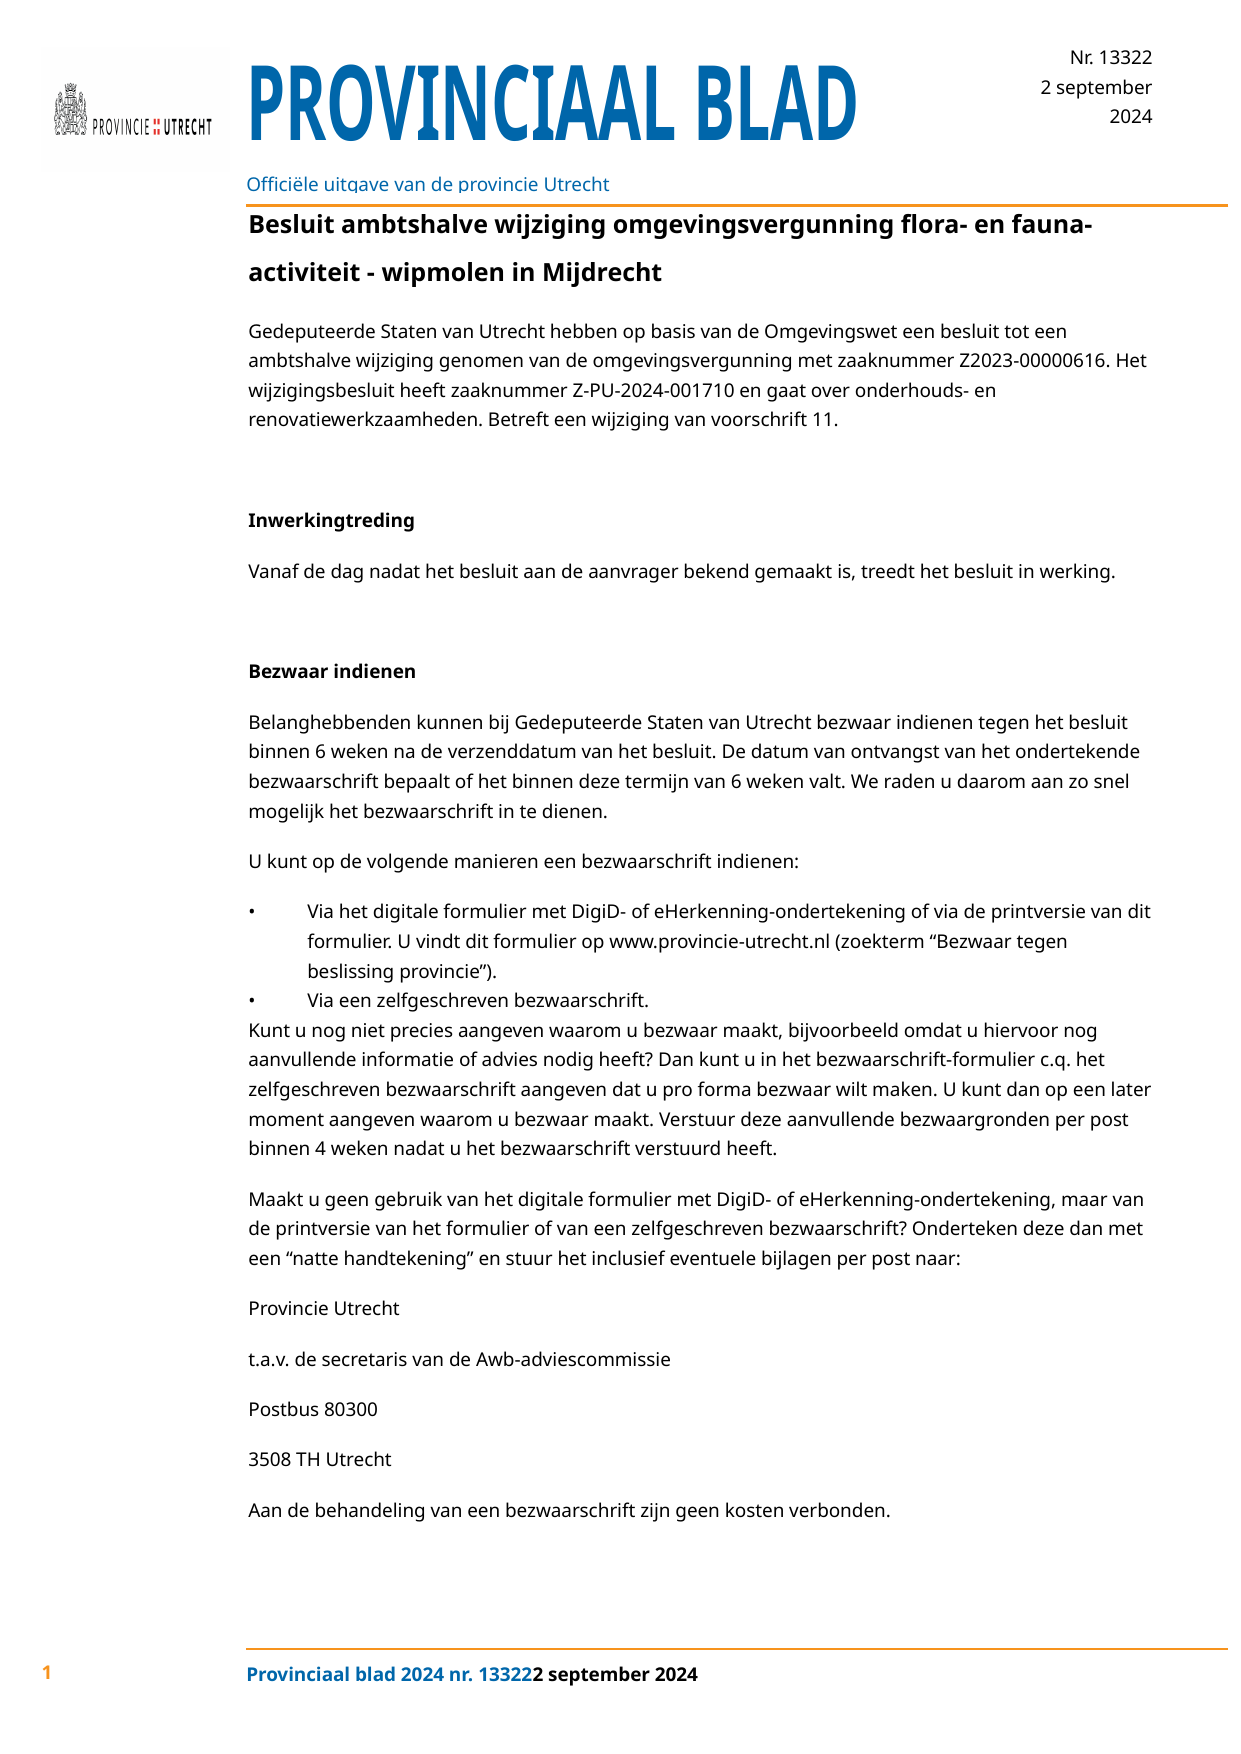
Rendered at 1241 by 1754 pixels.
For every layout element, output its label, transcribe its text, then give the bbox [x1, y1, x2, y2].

text Kunt u nog niet precies aangeven waarom u bezwaar maakt, bijvoorbeeld omdat u hiervoor nog aanvullende informatie of advies nodig heeft? Dan kunt u in het bezwaarschrift-formulier c.q. het zelfgeschreven bezwaarschrift aangeven dat u pro forma bezwaar wilt maken. U kunt dan op een later moment aangeven waarom u bezwaar maakt. Verstuur deze aanvullende bezwaargronden per post binnen 4 weken nadat u het bezwaarschrift verstuurd heeft. [248, 1017, 1152, 1161]
text Bezwaar indienen [248, 659, 1152, 684]
text Vanaf de dag nadat het besluit aan de aanvrager bekend gemaakt is, treedt het besluit in werking. [248, 558, 1152, 584]
list Via het digitale formulier met DigiD- of eHerkenning-ondertekening of via de printversie van dit formulier. U vindt dit formulier op www.provincie-utrecht.nl (zoekterm “Bezwaar tegen beslissing provincie”). [248, 899, 1152, 984]
text Besluit ambtshalve wijziging omgevingsvergunning flora- en fauna-activiteit - wipmolen in Mijdrecht [248, 207, 1152, 288]
text Maakt u geen gebruik van het digitale formulier met DigiD- of eHerkenning-ondertekening, maar van de printversie van het formulier of van een zelfgeschreven bezwaarschrift? Onderteken deze dan met een “natte handtekening” en stuur het inclusief eventuele bijlagen per post naar: [248, 1186, 1152, 1271]
text U kunt op de volgende manieren een bezwaarschrift indienen: [248, 848, 1152, 874]
list Via een zelfgeschreven bezwaarschrift. [248, 987, 1152, 1013]
text Inwerkingtreding [248, 507, 1152, 533]
text Aan de behandeling van een bezwaarschrift zijn geen kosten verbonden. [248, 1497, 1152, 1523]
text t.a.v. de secretaris van de Awb-adviescommissie [248, 1346, 1152, 1372]
text Belanghebbenden kunnen bij Gedeputeerde Staten van Utrecht bezwaar indienen tegen het besluit binnen 6 weken na de verzenddatum van het besluit. De datum van ontvangst van het ondertekende bezwaarschrift bepaalt of het binnen deze termijn van 6 weken valt. We raden u daarom aan zo snel mogelijk het bezwaarschrift in te dienen. [248, 709, 1152, 824]
text Gedeputeerde Staten van Utrecht hebben op basis van de Omgevingswet een besluit tot een ambtshalve wijziging genomen van de omgevingsvergunning met zaaknummer Z2023-00000616. Het wijzigingsbesluit heeft zaaknummer Z-PU-2024-001710 en gaat over onderhouds- en renovatiewerkzaamheden. Betreft een wijziging van voorschrift 11. [248, 318, 1152, 432]
picture [41, 47, 231, 172]
text Postbus 80300 [248, 1396, 1152, 1422]
text 3508 TH Utrecht [248, 1447, 1152, 1472]
text Provincie Utrecht [248, 1295, 1152, 1321]
